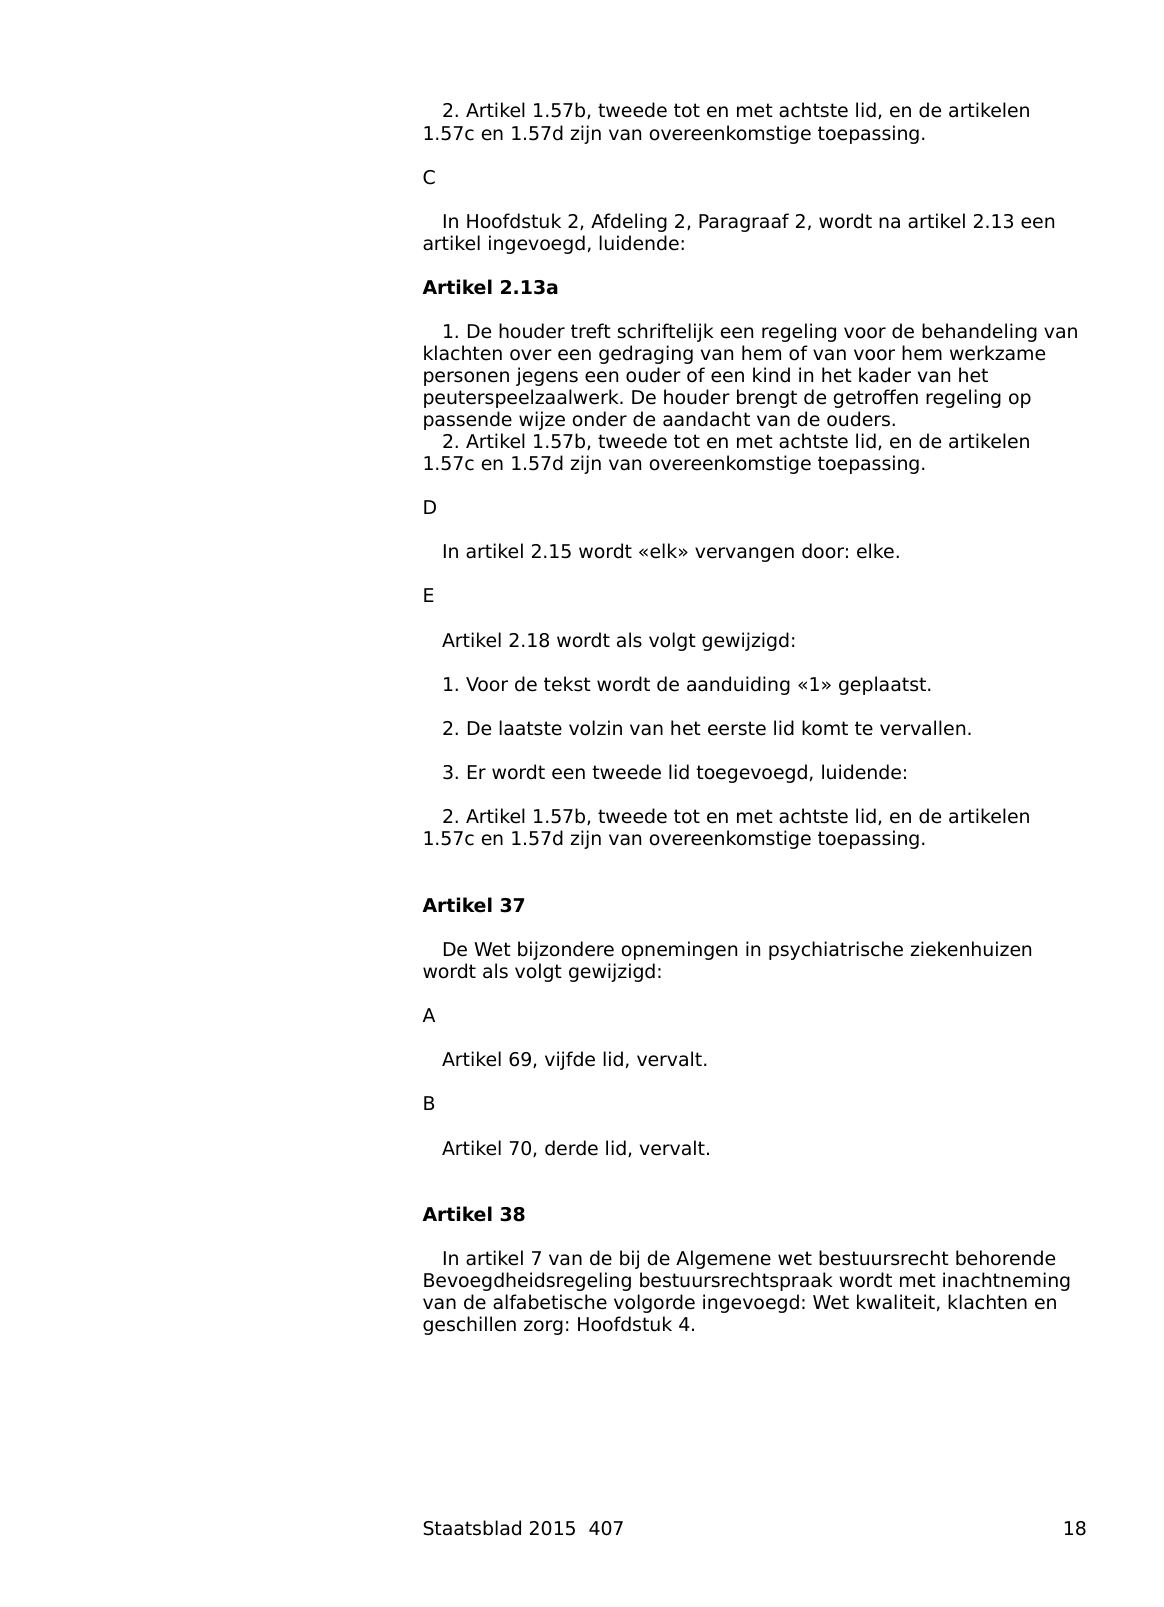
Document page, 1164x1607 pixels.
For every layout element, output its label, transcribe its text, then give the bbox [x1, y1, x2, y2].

text 3. Er wordt een tweede lid toegevoegd, luidende: [422, 762, 1087, 784]
text D [422, 497, 1087, 519]
subtitle Artikel 2.13a [422, 277, 1087, 299]
text 2. De laatste volzin van het eerste lid komt te vervallen. [422, 718, 1087, 740]
text 1. Voor de tekst wordt de aanduiding «1» geplaatst. [422, 674, 1087, 696]
text 1. De houder treft schriftelijk een regeling voor de behandeling van klachten over een gedraging van hem of van voor hem werkzame personen jegens een ouder of een kind in het kader van het peuterspeelzaalwerk. De houder brengt de getroffen regeling op passende wijze onder de aandacht van de ouders. [422, 321, 1087, 431]
text Artikel 2.18 wordt als volgt gewijzigd: [422, 629, 1087, 652]
text E [422, 585, 1087, 607]
text In artikel 7 van de bij de Algemene wet bestuursrecht behorende Bevoegdheidsregeling bestuursrechtspraak wordt met inachtneming van de alfabetische volgorde ingevoegd: Wet kwaliteit, klachten en geschillen zorg: Hoofdstuk 4. [422, 1248, 1087, 1336]
text Artikel 69, vijfde lid, vervalt. [422, 1049, 1087, 1071]
subtitle Artikel 37 [422, 894, 1087, 917]
text C [422, 167, 1087, 188]
text In Hoofdstuk 2, Afdeling 2, Paragraaf 2, wordt na artikel 2.13 een artikel ingevoegd, luidende: [422, 211, 1087, 255]
subtitle Artikel 38 [422, 1204, 1087, 1226]
text In artikel 2.15 wordt «elk» vervangen door: elke. [422, 541, 1087, 563]
text B [422, 1093, 1087, 1115]
text Artikel 70, derde lid, vervalt. [422, 1137, 1087, 1159]
text 2. Artikel 1.57b, tweede tot en met achtste lid, en de artikelen 1.57c en 1.57d zijn van overeenkomstige toepassing. [422, 806, 1087, 850]
text De Wet bijzondere opnemingen in psychiatrische ziekenhuizen wordt als volgt gewijzigd: [422, 939, 1087, 983]
text 2. Artikel 1.57b, tweede tot en met achtste lid, en de artikelen 1.57c en 1.57d zijn van overeenkomstige toepassing. [422, 431, 1087, 475]
text A [422, 1005, 1087, 1027]
text 2. Artikel 1.57b, tweede tot en met achtste lid, en de artikelen 1.57c en 1.57d zijn van overeenkomstige toepassing. [422, 100, 1087, 144]
